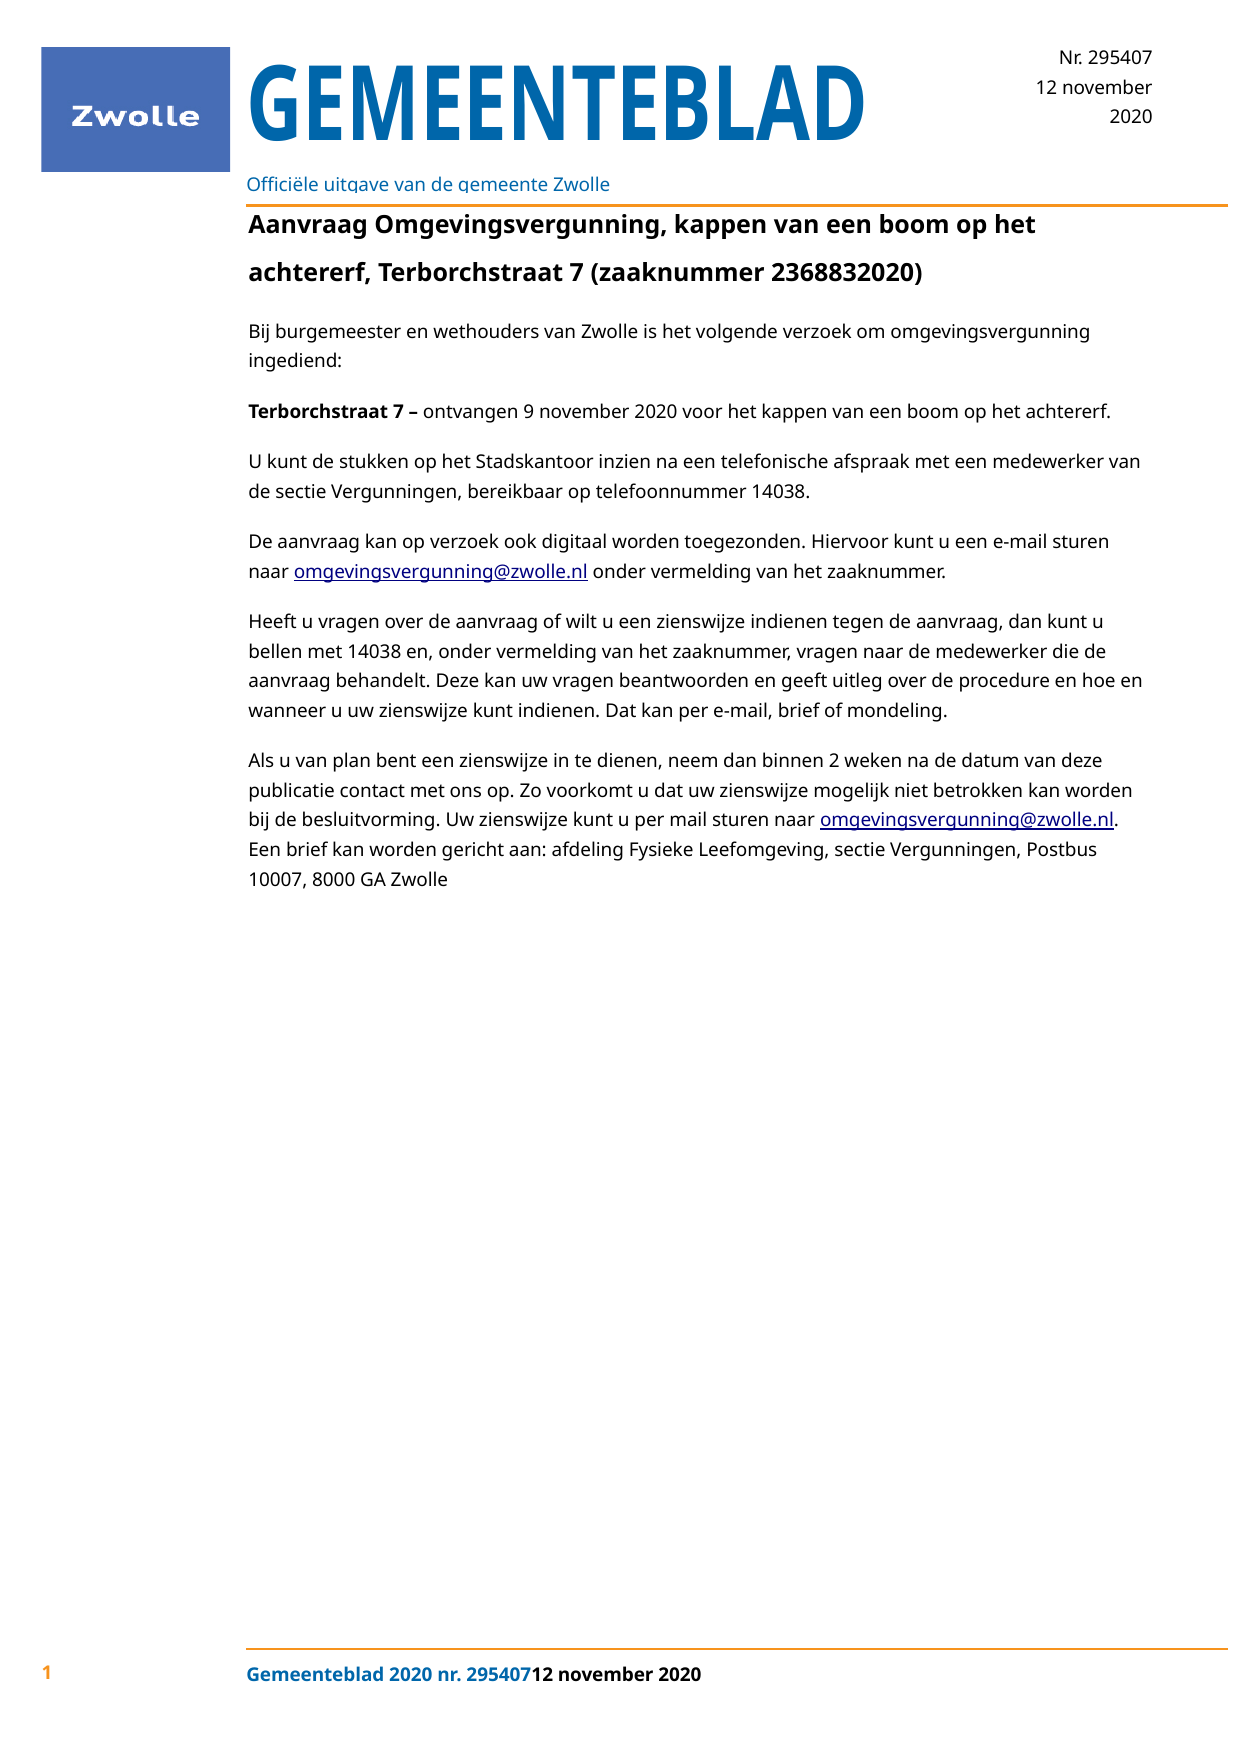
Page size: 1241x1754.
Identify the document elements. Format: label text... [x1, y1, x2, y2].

text Heeft u vragen over de aanvraag of wilt u een zienswijze indienen tegen de aanvraag, dan kunt u bellen met 14038 en, onder vermelding van het zaaknummer, vragen naar de medewerker die de aanvraag behandelt. Deze kan uw vragen beantwoorden en geeft uitleg over de procedure en hoe en wanneer u uw zienswijze kunt indienen. Dat kan per e-mail, brief of mondeling. [248, 608, 1152, 723]
text Als u van plan bent een zienswijze in te dienen, neem dan binnen 2 weken na de datum van deze publicatie contact met ons op. Zo voorkomt u dat uw zienswijze mogelijk niet betrokken kan worden bij de besluitvorming. Uw zienswijze kunt u per mail sturen naar omgevingsvergunning@zwolle.nl. Een brief kan worden gericht aan: afdeling Fysieke Leefomgeving, sectie Vergunningen, Postbus 10007, 8000 GA Zwolle [248, 747, 1152, 892]
picture [41, 47, 231, 172]
text Bij burgemeester en wethouders van Zwolle is het volgende verzoek om omgevingsvergunning ingediend: [248, 318, 1152, 373]
text U kunt de stukken op het Stadskantoor inzien na een telefonische afspraak met een medewerker van de sectie Vergunningen, bereikbaar op telefoonnummer 14038. [248, 448, 1152, 504]
text Aanvraag Omgevingsvergunning, kappen van een boom op het achtererf, Terborchstraat 7 (zaaknummer 2368832020) [248, 207, 1152, 288]
text Terborchstraat 7 – ontvangen 9 november 2020 voor het kappen van een boom op het achtererf. [248, 398, 1152, 424]
text De aanvraag kan op verzoek ook digitaal worden toegezonden. Hiervoor kunt u een e-mail sturen naar omgevingsvergunning@zwolle.nl onder vermelding van het zaaknummer. [248, 528, 1152, 584]
